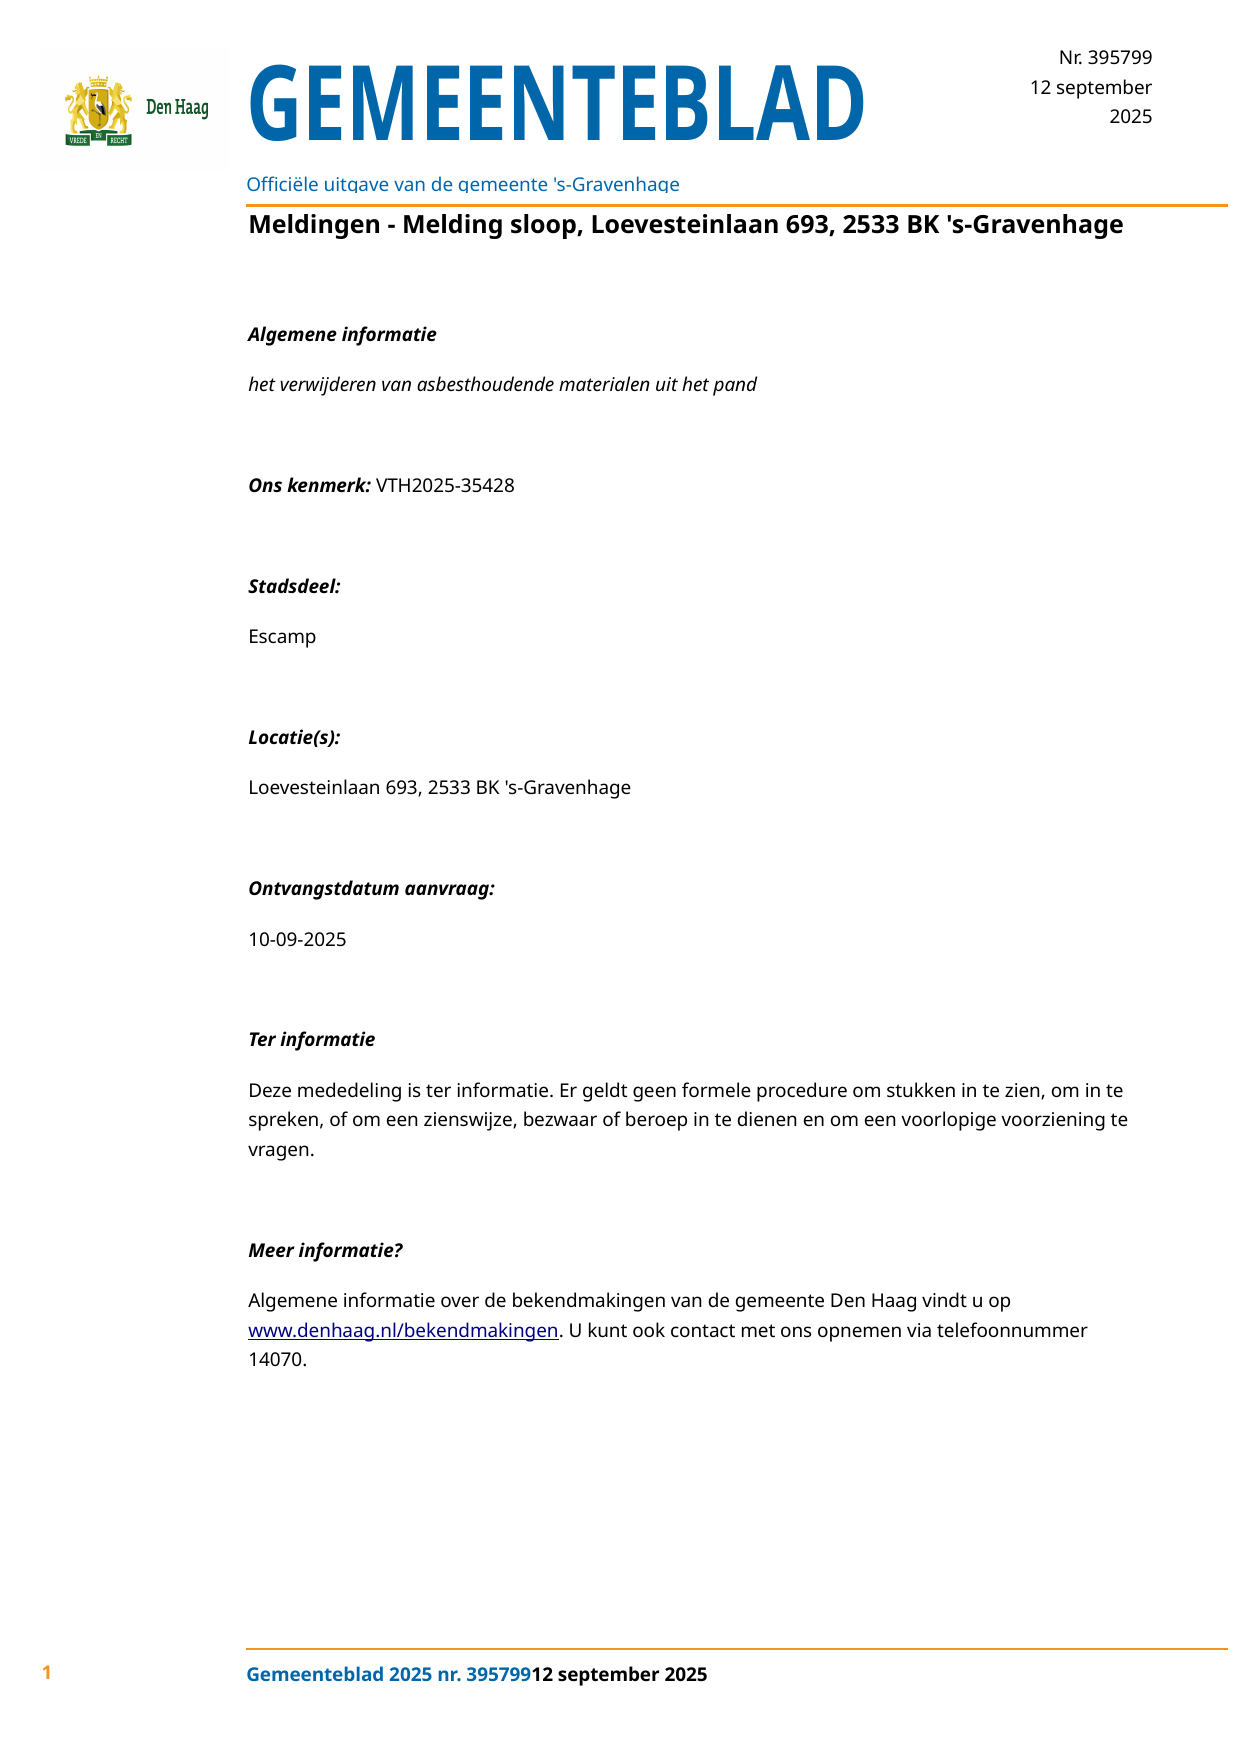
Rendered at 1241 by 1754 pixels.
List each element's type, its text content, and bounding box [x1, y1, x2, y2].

text Deze mededeling is ter informatie. Er geldt geen formele procedure om stukken in te zien, om in te spreken, of om een zienswijze, bezwaar of beroep in te dienen en om een voorlopige voorziening te vragen. [248, 1077, 1152, 1162]
text Locatie(s): [248, 724, 1152, 750]
text Ter informatie [248, 1027, 1152, 1052]
text Ontvangstdatum aanvraag: [248, 875, 1152, 901]
text Meer informatie? [248, 1237, 1152, 1263]
text het verwijderen van asbesthoudende materialen uit het pand [248, 371, 1152, 397]
text 10-09-2025 [248, 926, 1152, 951]
text Algemene informatie [248, 321, 1152, 346]
text Ons kenmerk: VTH2025-35428 [248, 472, 1152, 498]
text Meldingen - Melding sloop, Loevesteinlaan 693, 2533 BK 's-Gravenhage [248, 207, 1152, 241]
text Escamp [248, 623, 1152, 649]
text Algemene informatie over de bekendmakingen van de gemeente Den Haag vindt u op www.denhaag.nl/bekendmakingen. U kunt ook contact met ons opnemen via telefoonnummer 14070. [248, 1287, 1152, 1372]
text Stadsdeel: [248, 573, 1152, 598]
picture [41, 47, 231, 172]
text Loevesteinlaan 693, 2533 BK 's-Gravenhage [248, 774, 1152, 800]
